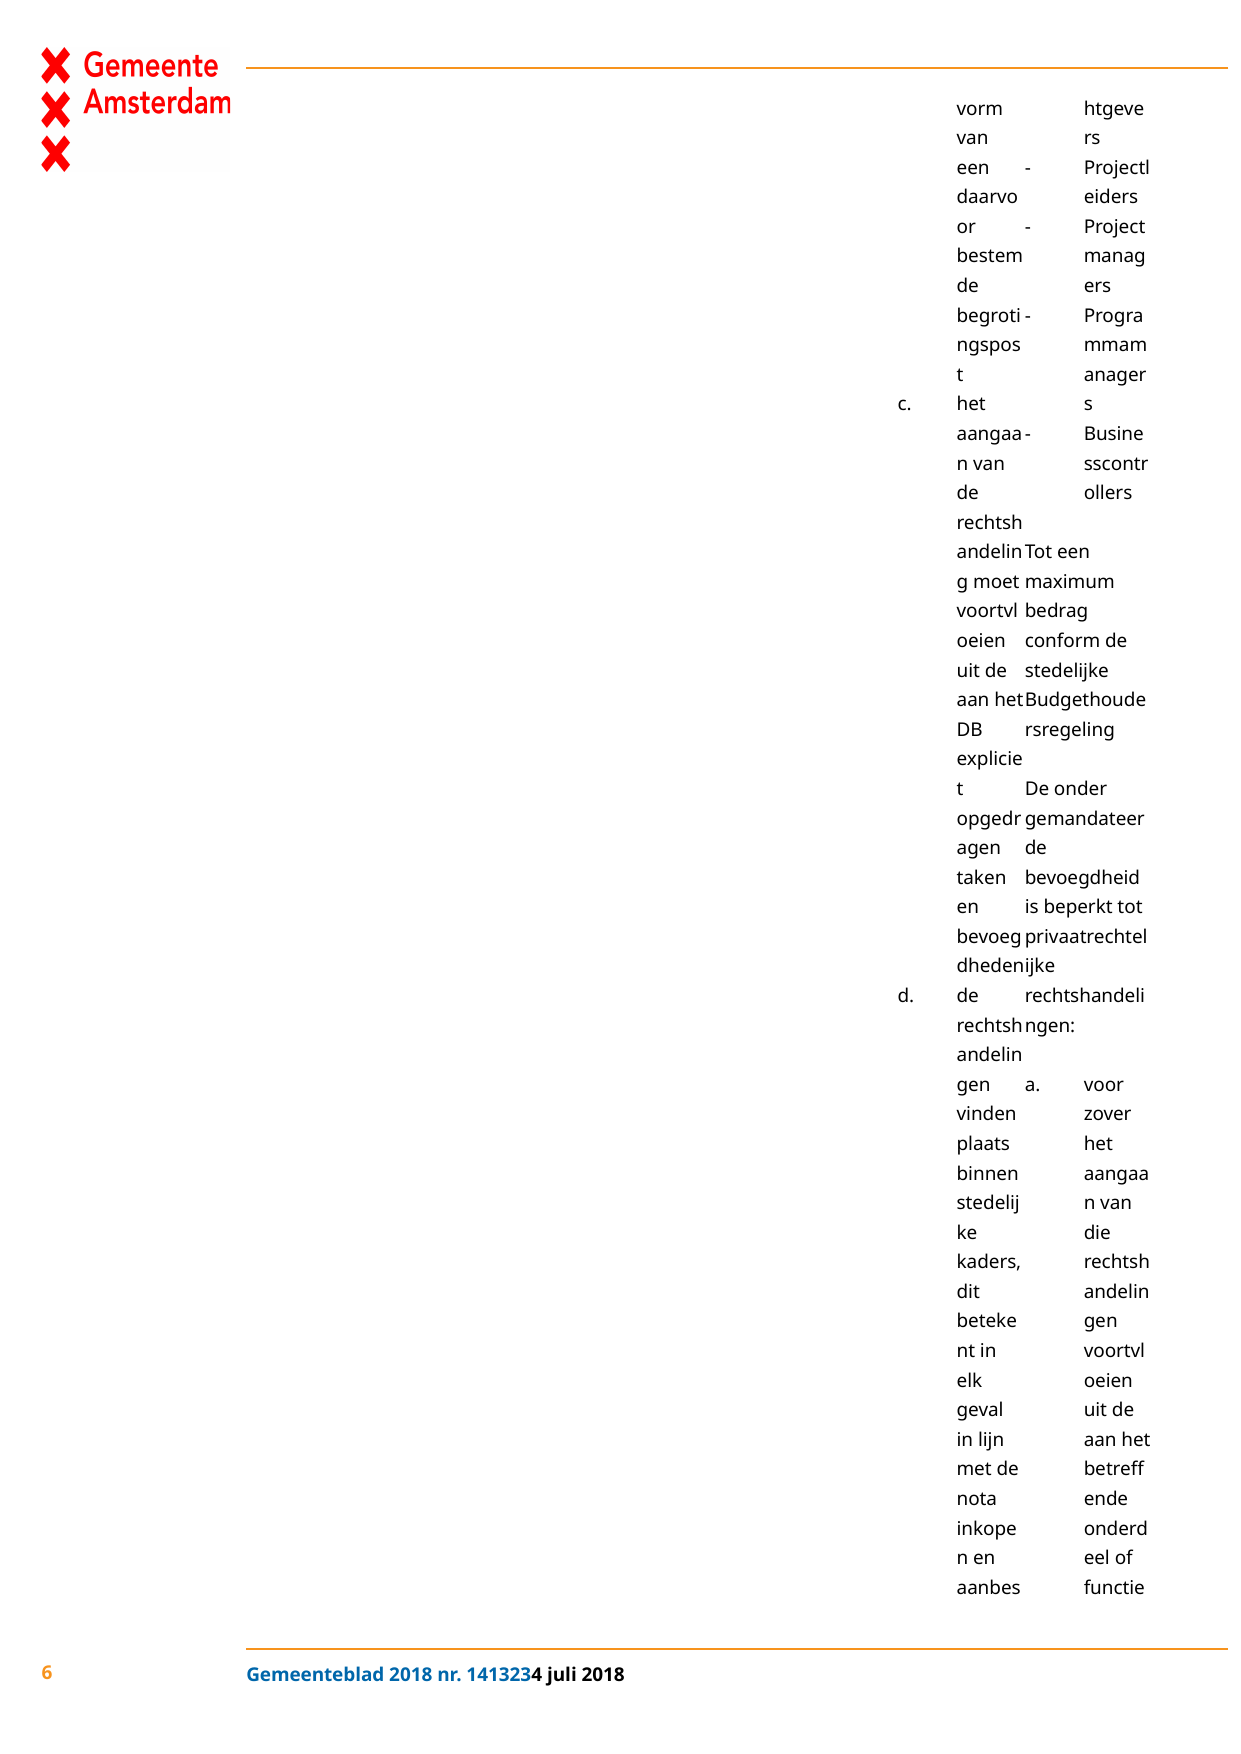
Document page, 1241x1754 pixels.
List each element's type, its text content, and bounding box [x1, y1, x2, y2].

table_cell [681, 95, 789, 1600]
picture [41, 47, 231, 172]
table_cell htgevers Projectleiders Projectmanagers Programmamanagers Businesscontrollers Tot een maximum bedrag conform de stedelijke Budgethoudersregeling De onder gemandateerde bevoegdheid is beperkt tot privaatrechtelijke rechtshandelingen: voor zover het aangaan van die rechtshandelingen voortvloeien uit de aan het betreffende onderdeel of functie [1025, 95, 1152, 1600]
table_cell [573, 95, 681, 1600]
table_cell [465, 95, 573, 1600]
table_cell vorm van een daarvoor bestemde begrotingspost het aangaan van de rechtshandeling moet voortvloeien uit de aan het DB expliciet opgedragen taken en bevoegdheden de rechtshandelingen vinden plaats binnen stedelijke kaders, dit betekent in elk geval in lijn met de nota inkopen en aanbes [898, 95, 1024, 1600]
table_cell [248, 95, 356, 1600]
table_cell [356, 95, 464, 1600]
table_cell [789, 95, 897, 1600]
